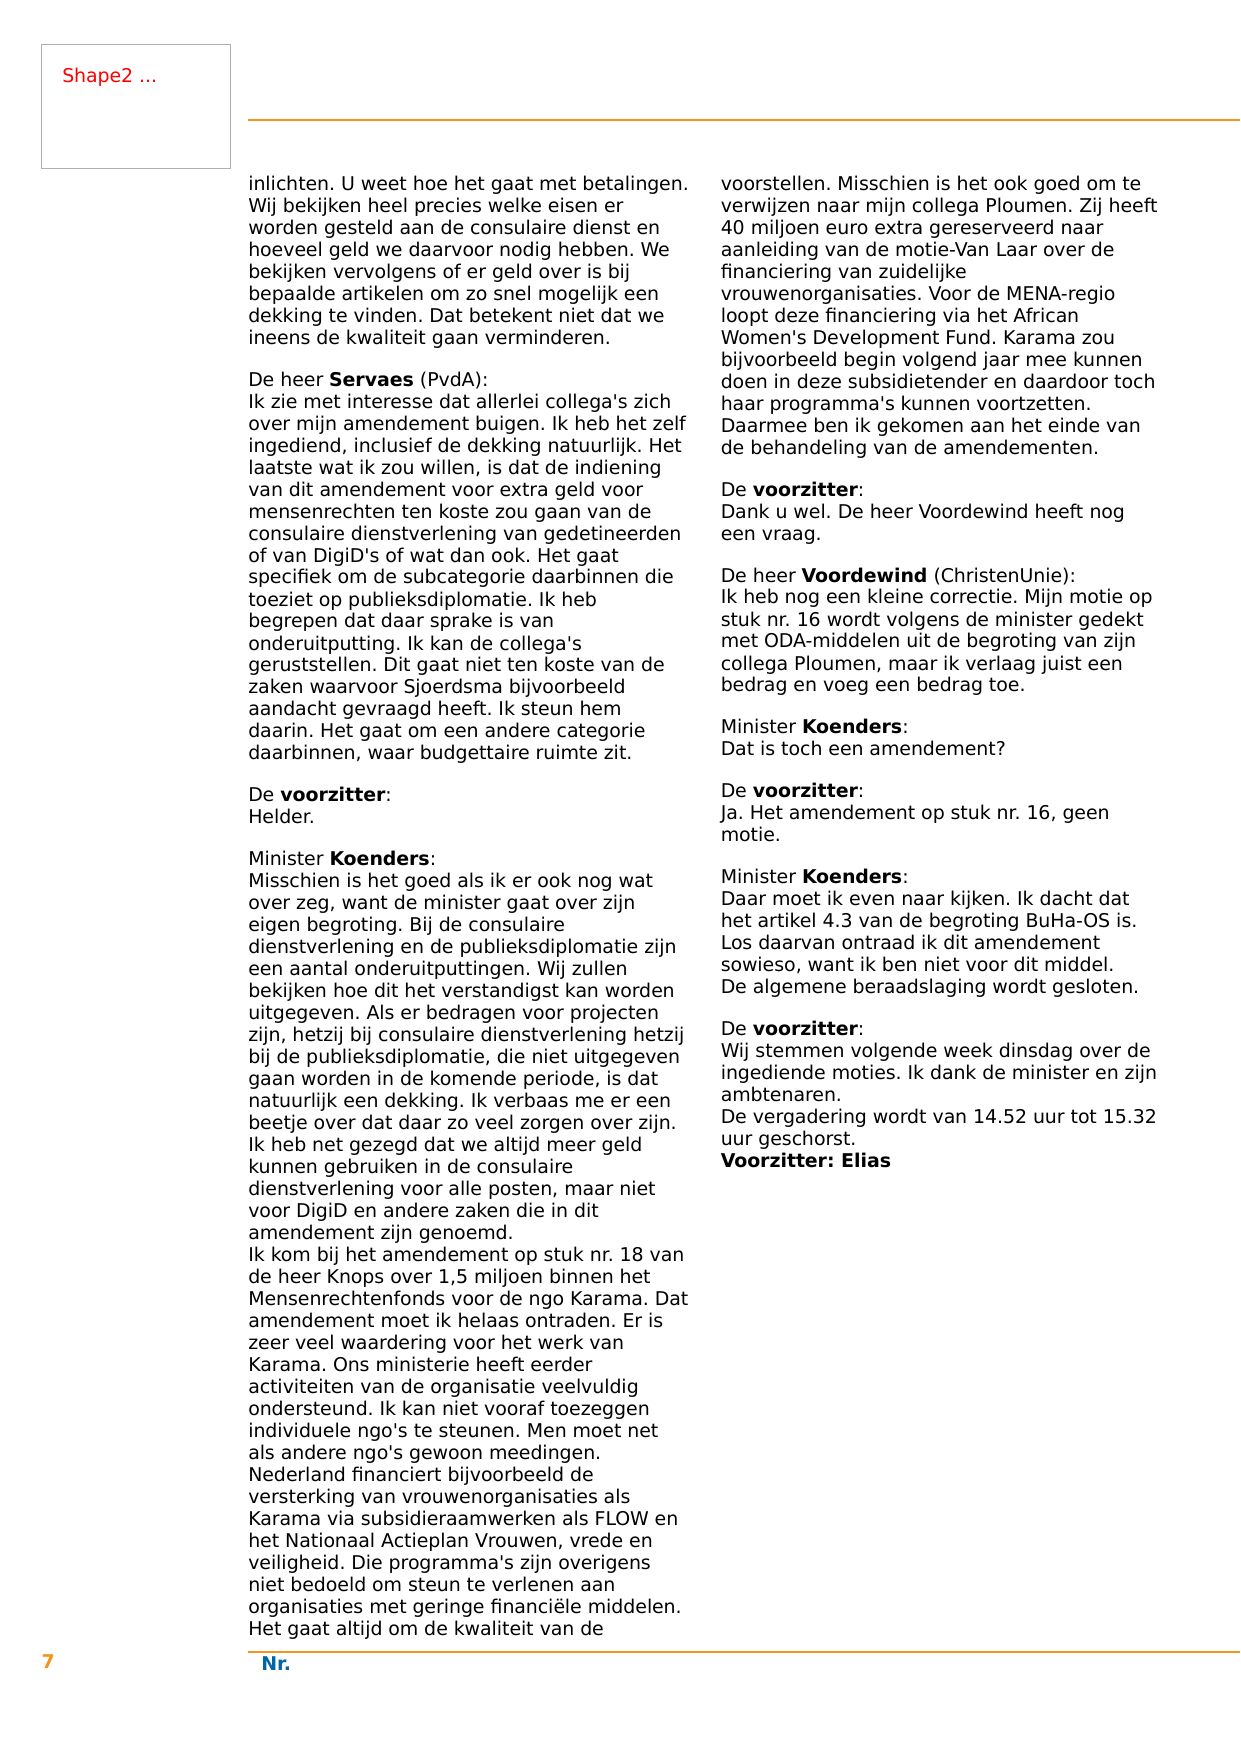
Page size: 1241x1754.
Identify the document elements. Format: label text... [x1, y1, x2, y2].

text Daarmee ben ik gekomen aan het einde van de behandeling van de amendementen. [721, 414, 1163, 458]
text Helder. [248, 806, 691, 828]
text Wij stemmen volgende week dinsdag over de ingediende moties. Ik dank de minister en zijn ambtenaren. [721, 1040, 1163, 1106]
text Misschien is het goed als ik er ook nog wat over zeg, want de minister gaat over zijn eigen begroting. Bij de consulaire dienstverlening en de publieksdiplomatie zijn een aantal onderuitputtingen. Wij zullen bekijken hoe dit het verstandigst kan worden uitgegeven. Als er bedragen voor projecten zijn, hetzij bij consulaire dienstverlening hetzij bij de publieksdiplomatie, die niet uitgegeven gaan worden in de komende periode, is dat natuurlijk een dekking. Ik verbaas me er een beetje over dat daar zo veel zorgen over zijn. Ik heb net gezegd dat we altijd meer geld kunnen gebruiken in de consulaire dienstverlening voor alle posten, maar niet voor DigiD en andere zaken die in dit amendement zijn genoemd. [248, 870, 691, 1244]
text voorstellen. Misschien is het ook goed om te verwijzen naar mijn collega Ploumen. Zij heeft 40 miljoen euro extra gereserveerd naar aanleiding van de motie-Van Laar over de financiering van zuidelijke vrouwenorganisaties. Voor de MENA-regio loopt deze financiering via het African Women's Development Fund. Karama zou bijvoorbeeld begin volgend jaar mee kunnen doen in deze subsidietender en daardoor toch haar programma's kunnen voortzetten. [721, 173, 1163, 414]
text De algemene beraadslaging wordt gesloten. [721, 976, 1163, 998]
text Ik heb nog een kleine correctie. Mijn motie op stuk nr. 16 wordt volgens de minister gedekt met ODA-middelen uit de begroting van zijn collega Ploumen, maar ik verlaag juist een bedrag en voeg een bedrag toe. [721, 586, 1163, 696]
text Voorzitter: Elias [721, 1150, 1163, 1172]
text De voorzitter: [248, 784, 691, 806]
text De vergadering wordt van 14.52 uur tot 15.32 uur geschorst. [721, 1106, 1163, 1150]
text De heer Voordewind (ChristenUnie): [721, 564, 1163, 586]
text Ik kom bij het amendement op stuk nr. 18 van de heer Knops over 1,5 miljoen binnen het Mensenrechtenfonds voor de ngo Karama. Dat amendement moet ik helaas ontraden. Er is zeer veel waardering voor het werk van Karama. Ons ministerie heeft eerder activiteiten van de organisatie veelvuldig ondersteund. Ik kan niet vooraf toezeggen individuele ngo's te steunen. Men moet net als andere ngo's gewoon meedingen. Nederland financiert bijvoorbeeld de versterking van vrouwenorganisaties als Karama via subsidieraamwerken als FLOW en het Nationaal Actieplan Vrouwen, vrede en veiligheid. Die programma's zijn overigens niet bedoeld om steun te verlenen aan organisaties met geringe financiële middelen. Het gaat altijd om de kwaliteit van de [248, 1244, 691, 1639]
text Ja. Het amendement op stuk nr. 16, geen motie. [721, 802, 1163, 846]
text Dat is toch een amendement? [721, 738, 1163, 760]
text inlichten. U weet hoe het gaat met betalingen. Wij bekijken heel precies welke eisen er worden gesteld aan de consulaire dienst en hoeveel geld we daarvoor nodig hebben. We bekijken vervolgens of er geld over is bij bepaalde artikelen om zo snel mogelijk een dekking te vinden. Dat betekent niet dat we ineens de kwaliteit gaan verminderen. [248, 173, 691, 349]
text Minister Koenders: [721, 866, 1163, 888]
text De voorzitter: [721, 780, 1163, 802]
text Minister Koenders: [248, 848, 691, 870]
text Daar moet ik even naar kijken. Ik dacht dat het artikel 4.3 van de begroting BuHa-OS is. Los daarvan ontraad ik dit amendement sowieso, want ik ben niet voor dit middel. [721, 888, 1163, 976]
text De heer Servaes (PvdA): [248, 369, 691, 391]
text Ik zie met interesse dat allerlei collega's zich over mijn amendement buigen. Ik heb het zelf ingediend, inclusief de dekking natuurlijk. Het laatste wat ik zou willen, is dat de indiening van dit amendement voor extra geld voor mensenrechten ten koste zou gaan van de consulaire dienstverlening van gedetineerden of van DigiD's of wat dan ook. Het gaat specifiek om de subcategorie daarbinnen die toeziet op publieksdiplomatie. Ik heb begrepen dat daar sprake is van onderuitputting. Ik kan de collega's geruststellen. Dit gaat niet ten koste van de zaken waarvoor Sjoerdsma bijvoorbeeld aandacht gevraagd heeft. Ik steun hem daarin. Het gaat om een andere categorie daarbinnen, waar budgettaire ruimte zit. [248, 391, 691, 764]
text Minister Koenders: [721, 716, 1163, 738]
text Dank u wel. De heer Voordewind heeft nog een vraag. [721, 501, 1163, 544]
text De voorzitter: [721, 478, 1163, 501]
text De voorzitter: [721, 1018, 1163, 1040]
